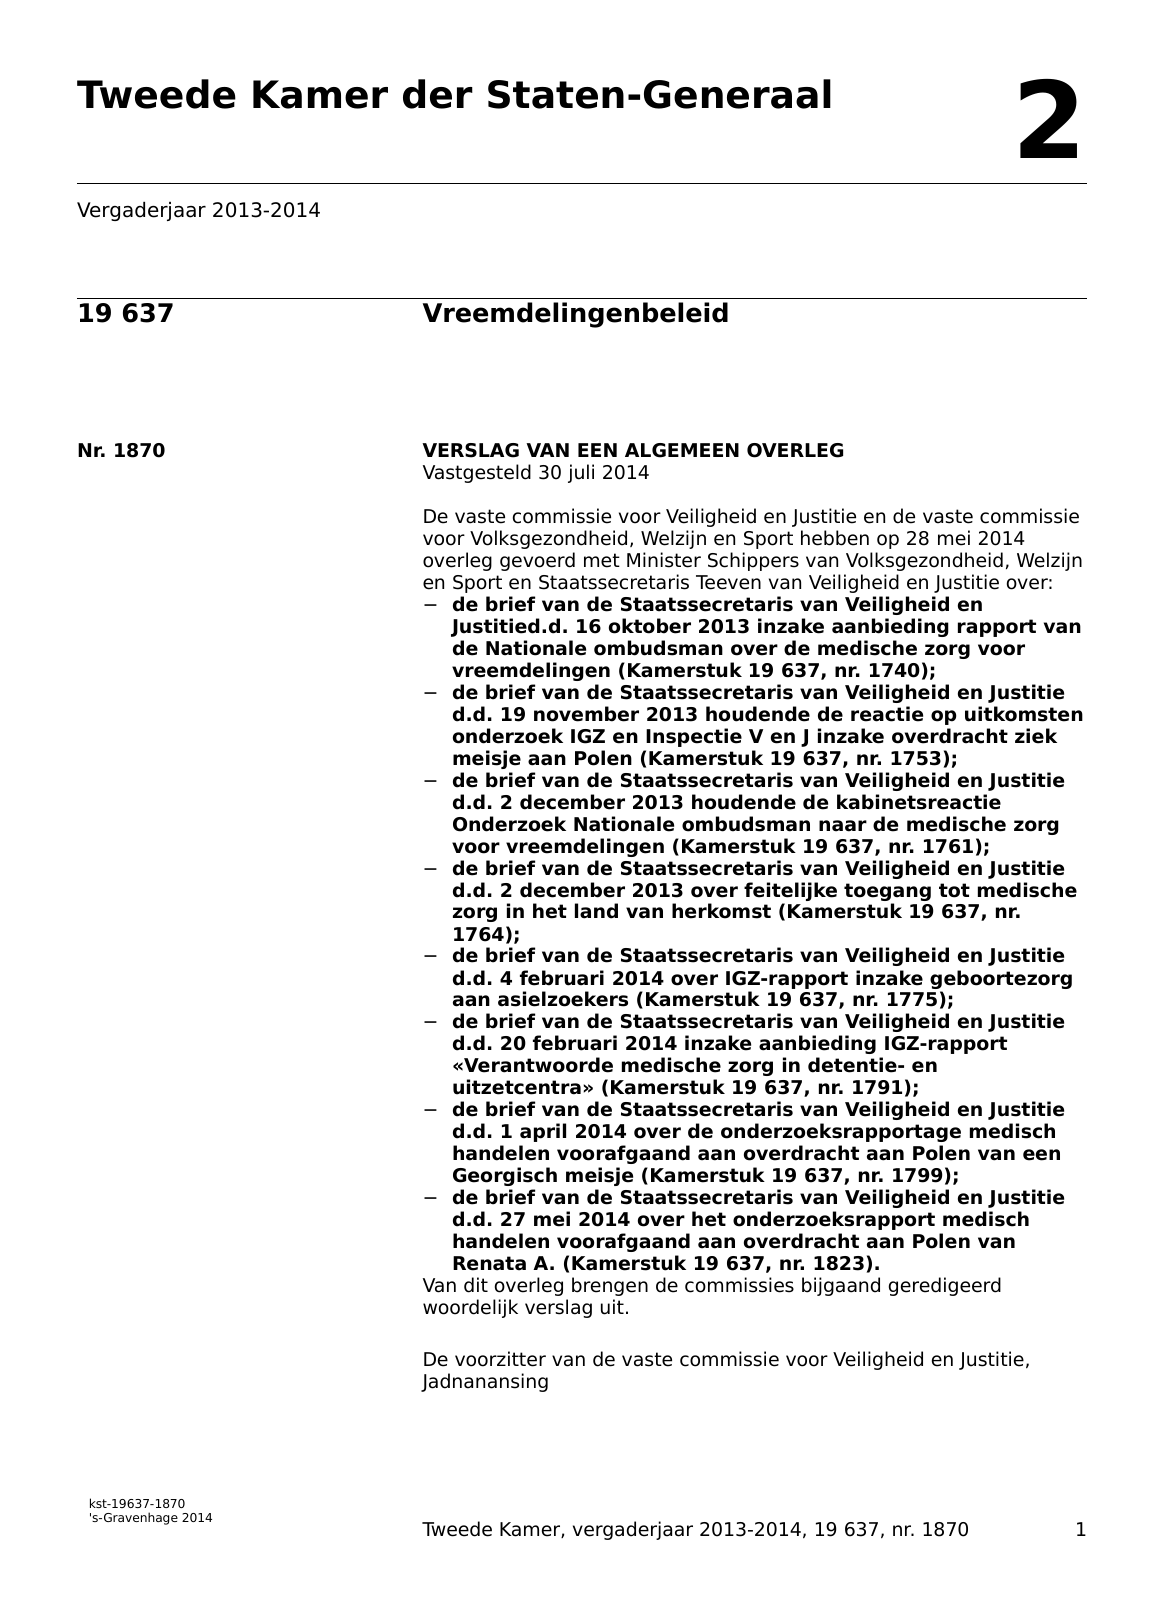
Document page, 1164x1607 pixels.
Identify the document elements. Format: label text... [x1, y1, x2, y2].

text kst-19637-1870 [88, 1497, 323, 1511]
text De vaste commissie voor Veiligheid en Justitie en de vaste commissie voor Volksgezondheid, Welzijn en Sport hebben op 28 mei 2014 overleg gevoerd met Minister Schippers van Volksgezondheid, Welzijn en Sport en Staatssecretaris Teeven van Veiligheid en Justitie over: [422, 506, 1087, 594]
text − de brief van de Staatssecretaris van Veiligheid en Justitie d.d. 2 december 2013 over feitelijke toegang tot medische zorg in het land van herkomst (Kamerstuk 19 637, nr. 1764); [422, 857, 1087, 945]
table_header 2 [886, 59, 1087, 183]
text 's-Gravenhage 2014 [88, 1511, 323, 1525]
subtitle 19 637 Vreemdelingenbeleid [77, 299, 1087, 329]
text − de brief van de Staatssecretaris van Veiligheid en Justitie d.d. 2 december 2013 houdende de kabinetsreactie Onderzoek Nationale ombudsman naar de medische zorg voor vreemdelingen (Kamerstuk 19 637, nr. 1761); [422, 769, 1087, 857]
subtitle Nr. 1870 VERSLAG VAN EEN ALGEMEEN OVERLEG [77, 440, 1087, 462]
text − de brief van de Staatssecretaris van Veiligheid en Justitie d.d. 27 mei 2014 over het onderzoeksrapport medisch handelen voorafgaand aan overdracht aan Polen van Renata A. (Kamerstuk 19 637, nr. 1823). [422, 1187, 1087, 1275]
text − de brief van de Staatssecretaris van Veiligheid en Justitie d.d. 1 april 2014 over de onderzoeksrapportage medisch handelen voorafgaand aan overdracht aan Polen van een Georgisch meisje (Kamerstuk 19 637, nr. 1799); [422, 1099, 1087, 1187]
text De voorzitter van de vaste commissie voor Veiligheid en Justitie, Jadnanansing [422, 1349, 1087, 1393]
text − de brief van de Staatssecretaris van Veiligheid en Justitie d.d. 19 november 2013 houdende de reactie op uitkomsten onderzoek IGZ en Inspectie V en J inzake overdracht ziek meisje aan Polen (Kamerstuk 19 637, nr. 1753); [422, 682, 1087, 769]
table_header Tweede Kamer der Staten-Generaal [77, 59, 886, 183]
text − de brief van de Staatssecretaris van Veiligheid en Justitie d.d. 20 februari 2014 inzake aanbieding IGZ-rapport «Verantwoorde medische zorg in detentie- en uitzetcentra» (Kamerstuk 19 637, nr. 1791); [422, 1011, 1087, 1099]
text Van dit overleg brengen de commissies bijgaand geredigeerd woordelijk verslag uit. [422, 1275, 1087, 1319]
text − de brief van de Staatssecretaris van Veiligheid en Justitied.d. 16 oktober 2013 inzake aanbieding rapport van de Nationale ombudsman over de medische zorg voor vreemdelingen (Kamerstuk 19 637, nr. 1740); [422, 594, 1087, 682]
text − de brief van de Staatssecretaris van Veiligheid en Justitie d.d. 4 februari 2014 over IGZ-rapport inzake geboortezorg aan asielzoekers (Kamerstuk 19 637, nr. 1775); [422, 945, 1087, 1011]
table_cell Vergaderjaar 2013-2014 [77, 184, 1087, 298]
text Vastgesteld 30 juli 2014 [422, 462, 1087, 484]
